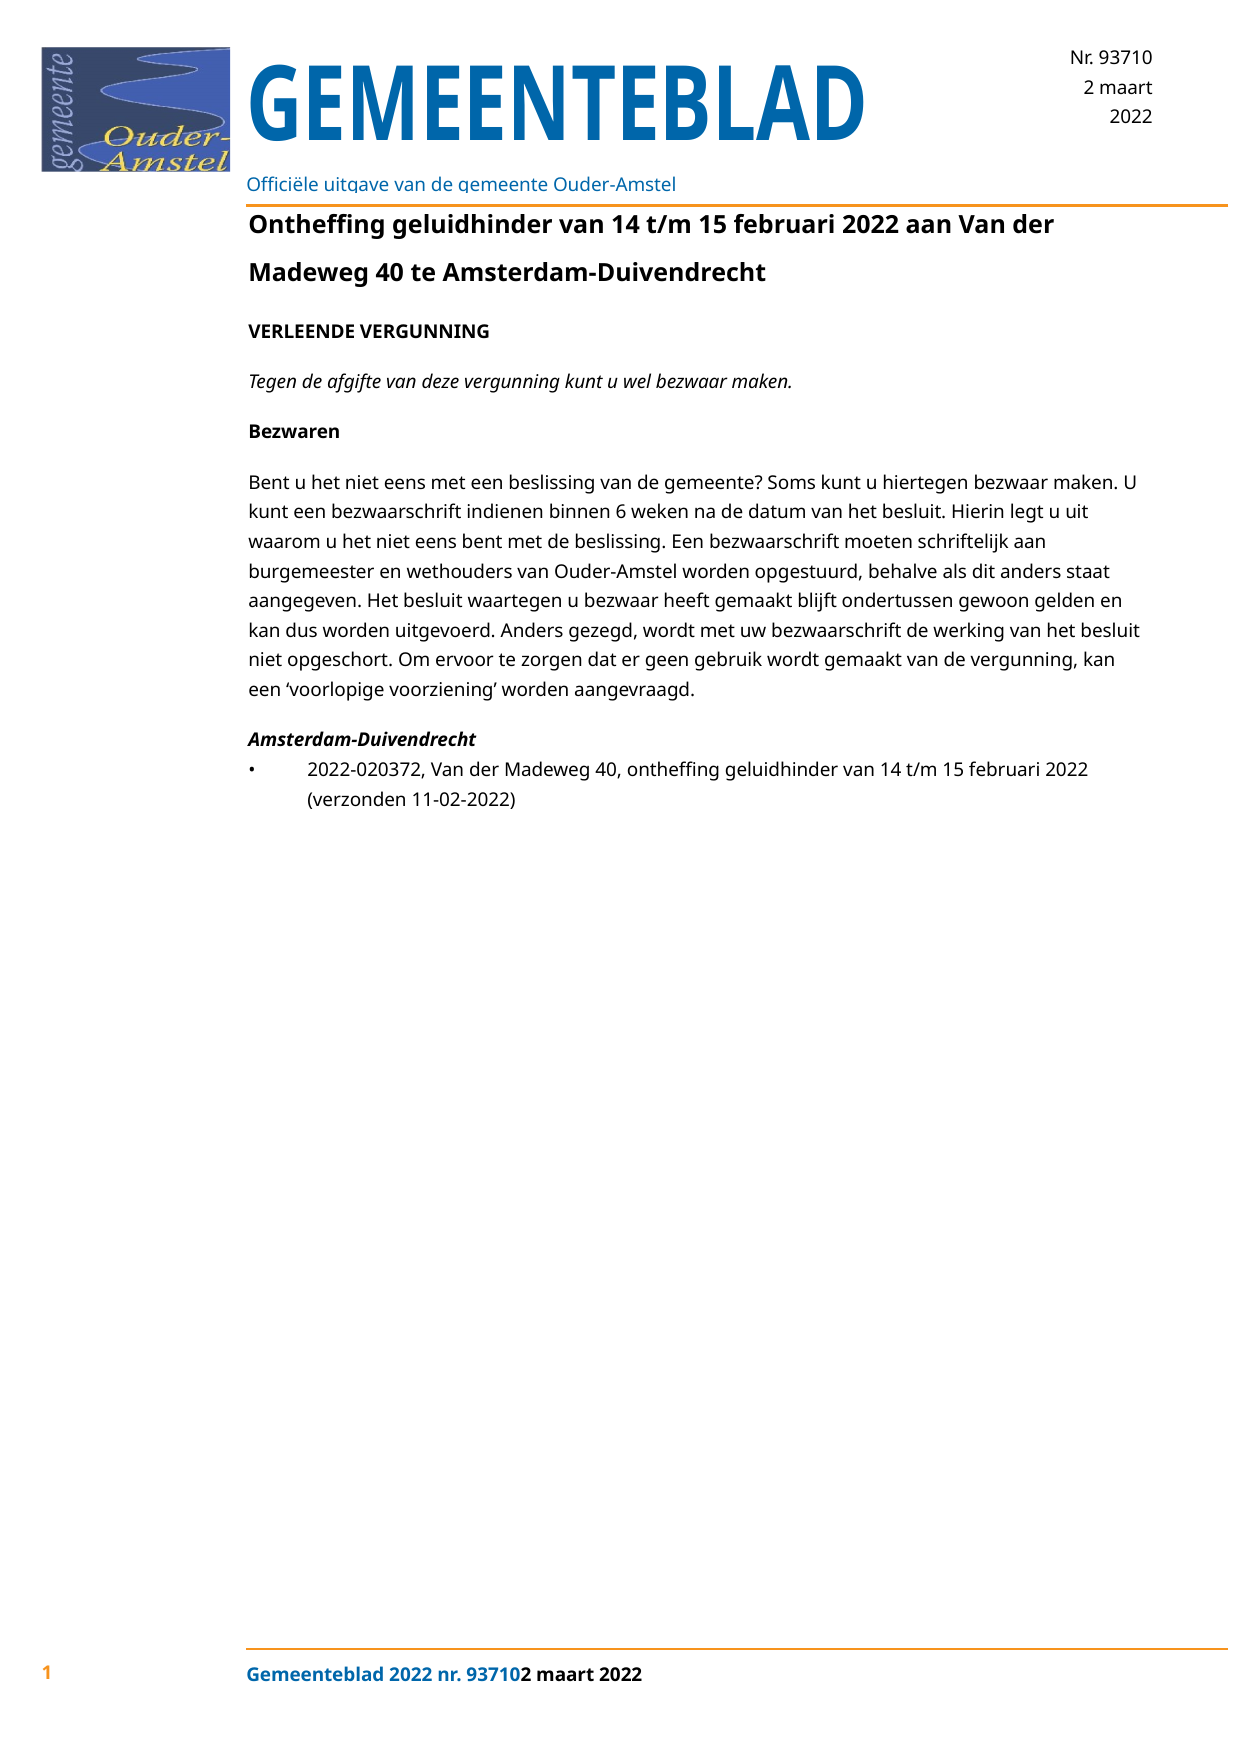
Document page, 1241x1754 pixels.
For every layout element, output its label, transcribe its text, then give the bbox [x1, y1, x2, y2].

list 2022-020372, Van der Madeweg 40, ontheffing geluidhinder van 14 t/m 15 februari 2022 (verzonden 11-02-2022) [248, 756, 1152, 812]
text Tegen de afgifte van deze vergunning kunt u wel bezwaar maken. [248, 368, 1152, 394]
text VERLEENDE VERGUNNING [248, 318, 1152, 344]
text Ontheffing geluidhinder van 14 t/m 15 februari 2022 aan Van der Madeweg 40 te Amsterdam-Duivendrecht [248, 207, 1152, 288]
text Amsterdam-Duivendrecht [248, 727, 1152, 752]
text Bent u het niet eens met een beslissing van de gemeente? Soms kunt u hiertegen bezwaar maken. U kunt een bezwaarschrift indienen binnen 6 weken na de datum van het besluit. Hierin legt u uit waarom u het niet eens bent met de beslissing. Een bezwaarschrift moeten schriftelijk aan burgemeester en wethouders van Ouder-Amstel worden opgestuurd, behalve als dit anders staat aangegeven. Het besluit waartegen u bezwaar heeft gemaakt blijft ondertussen gewoon gelden en kan dus worden uitgevoerd. Anders gezegd, wordt met uw bezwaarschrift de werking van het besluit niet opgeschort. Om ervoor te zorgen dat er geen gebruik wordt gemaakt van de vergunning, kan een ‘voorlopige voorziening’ worden aangevraagd. [248, 469, 1152, 702]
picture [41, 47, 231, 172]
text Bezwaren [248, 419, 1152, 444]
